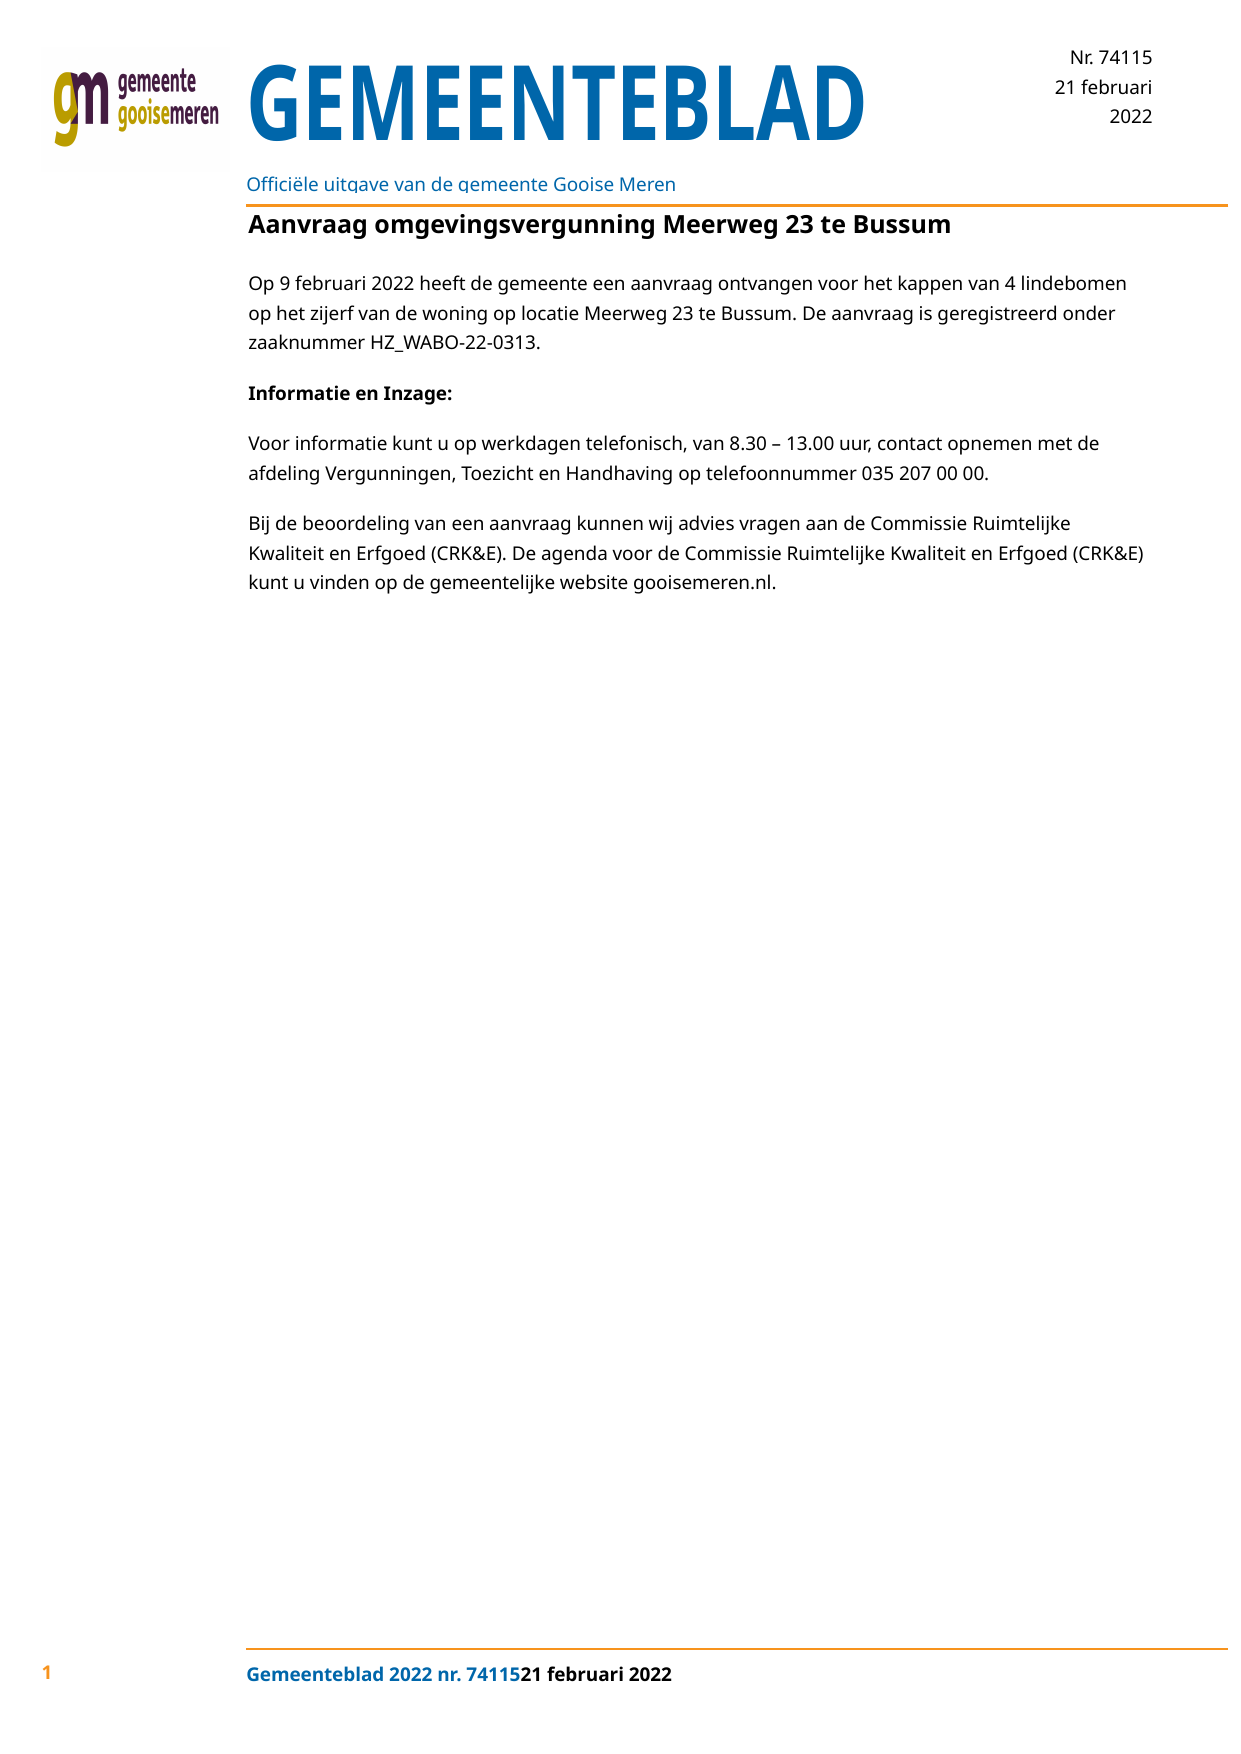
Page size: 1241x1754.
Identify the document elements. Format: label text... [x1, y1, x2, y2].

text Informatie en Inzage: [248, 380, 1152, 406]
text Voor informatie kunt u op werkdagen telefonisch, van 8.30 – 13.00 uur, contact opnemen met de afdeling Vergunningen, Toezicht en Handhaving op telefoonnummer 035 207 00 00. [248, 430, 1152, 486]
text Op 9 februari 2022 heeft de gemeente een aanvraag ontvangen voor het kappen van 4 lindebomen op het zijerf van de woning op locatie Meerweg 23 te Bussum. De aanvraag is geregistreerd onder zaaknummer HZ_WABO-22-0313. [248, 270, 1152, 355]
text Aanvraag omgevingsvergunning Meerweg 23 te Bussum [248, 207, 1152, 241]
picture [41, 47, 231, 172]
text Bij de beoordeling van een aanvraag kunnen wij advies vragen aan de Commissie Ruimtelijke Kwaliteit en Erfgoed (CRK&E). De agenda voor de Commissie Ruimtelijke Kwaliteit en Erfgoed (CRK&E) kunt u vinden op de gemeentelijke website gooisemeren.nl. [248, 510, 1152, 595]
